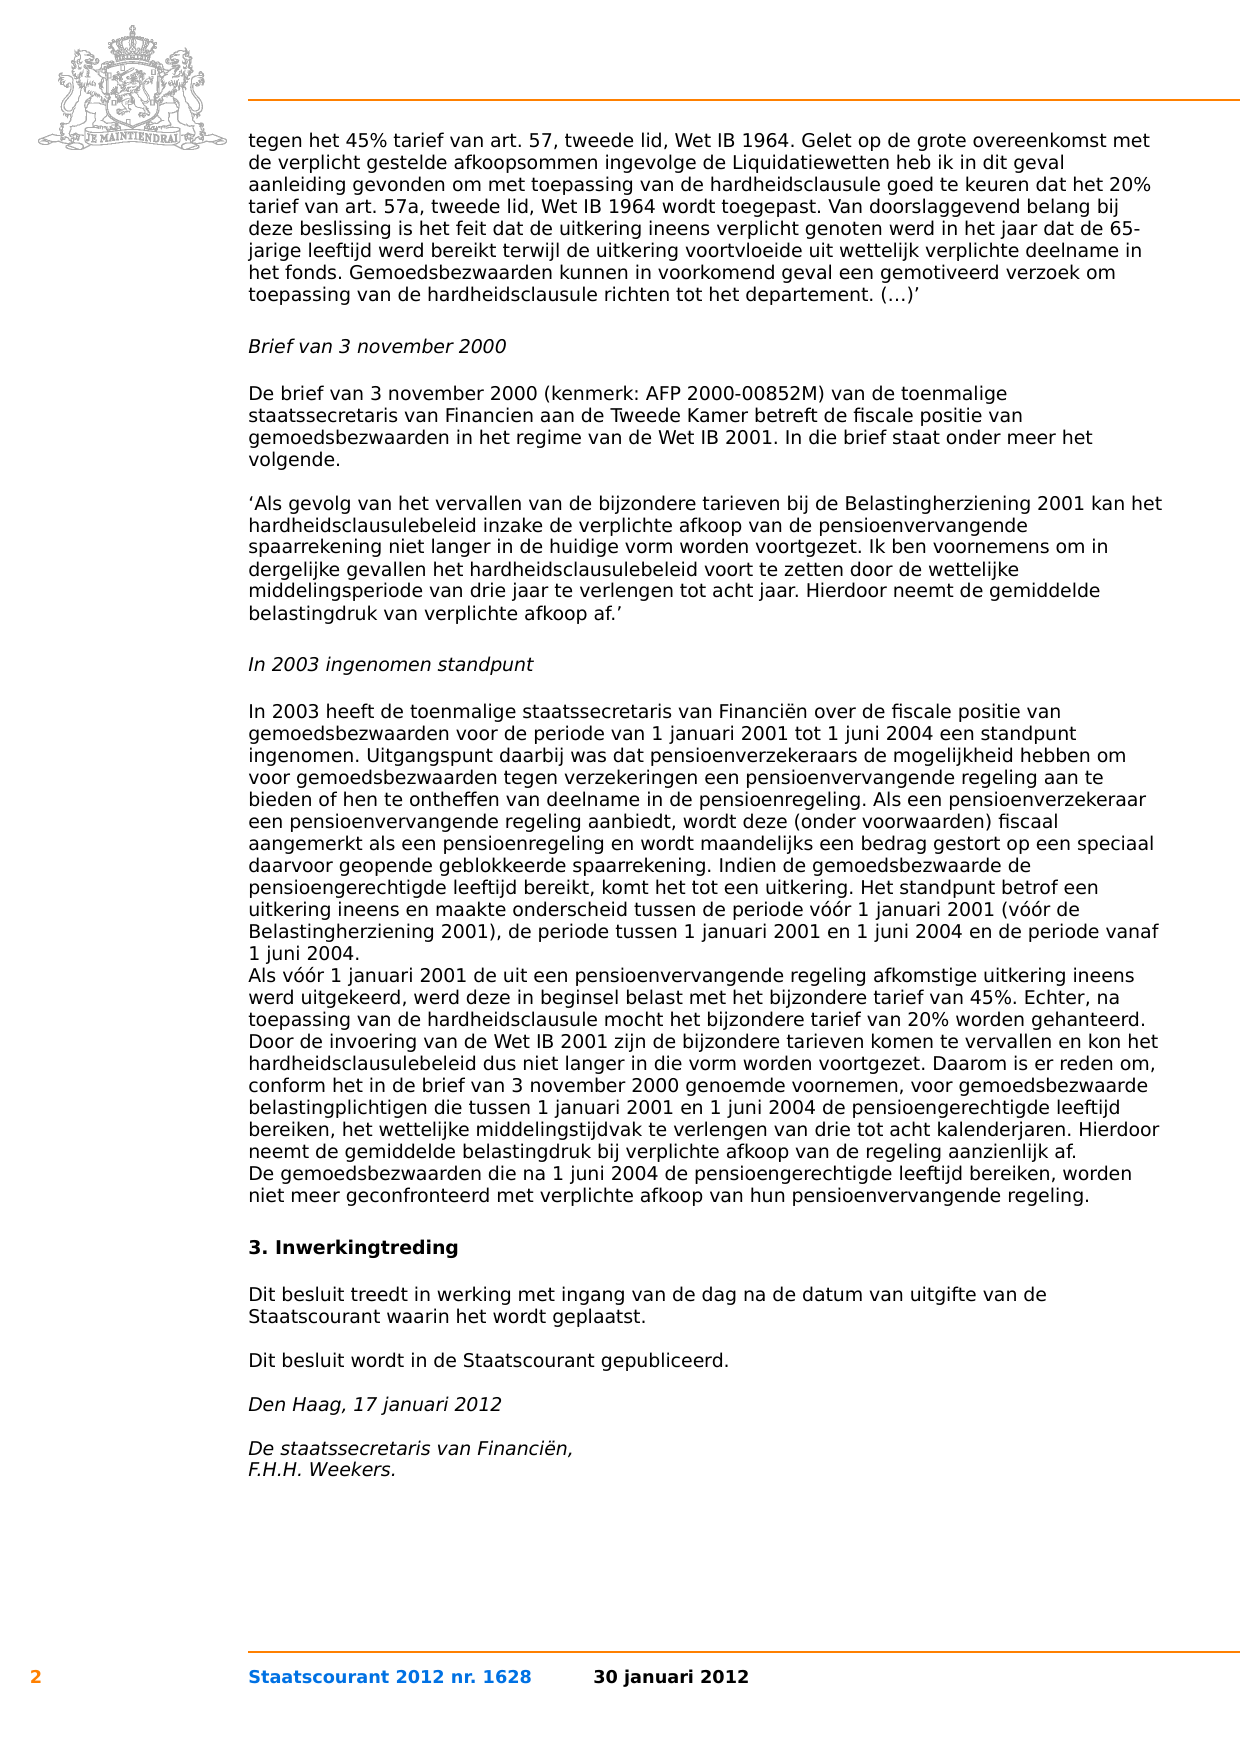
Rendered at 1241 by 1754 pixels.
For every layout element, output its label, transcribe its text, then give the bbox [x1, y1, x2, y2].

subtitle In 2003 ingenomen standpunt [248, 654, 1163, 676]
text De brief van 3 november 2000 (kenmerk: AFP 2000-00852M) van de toenmalige staatssecretaris van Financien aan de Tweede Kamer betreft de fiscale positie van gemoedsbezwaarden in het regime van de Wet IB 2001. In die brief staat onder meer het volgende. [248, 383, 1163, 471]
picture [38, 25, 227, 150]
subtitle 3. Inwerkingtreding [248, 1237, 1163, 1259]
text In 2003 heeft de toenmalige staatssecretaris van Financiën over de fiscale positie van gemoedsbezwaarden voor de periode van 1 januari 2001 tot 1 juni 2004 een standpunt ingenomen. Uitgangspunt daarbij was dat pensioenverzekeraars de mogelijkheid hebben om voor gemoedsbezwaarden tegen verzekeringen een pensioenvervangende regeling aan te bieden of hen te ontheffen van deelname in de pensioenregeling. Als een pensioenverzekeraar een pensioenvervangende regeling aanbiedt, wordt deze (onder voorwaarden) fiscaal aangemerkt als een pensioenregeling en wordt maandelijks een bedrag gestort op een speciaal daarvoor geopende geblokkeerde spaarrekening. Indien de gemoedsbezwaarde de pensioengerechtigde leeftijd bereikt, komt het tot een uitkering. Het standpunt betrof een uitkering ineens en maakte onderscheid tussen de periode vóór 1 januari 2001 (vóór de Belastingherziening 2001), de periode tussen 1 januari 2001 en 1 juni 2004 en de periode vanaf 1 juni 2004. [248, 701, 1163, 965]
text De gemoedsbezwaarden die na 1 juni 2004 de pensioengerechtigde leeftijd bereiken, worden niet meer geconfronteerd met verplichte afkoop van hun pensioenvervangende regeling. [248, 1163, 1163, 1207]
text Door de invoering van de Wet IB 2001 zijn de bijzondere tarieven komen te vervallen en kon het hardheidsclausulebeleid dus niet langer in die vorm worden voortgezet. Daarom is er reden om, conform het in de brief van 3 november 2000 genoemde voornemen, voor gemoedsbezwaarde belastingplichtigen die tussen 1 januari 2001 en 1 juni 2004 de pensioengerechtigde leeftijd bereiken, het wettelijke middelingstijdvak te verlengen van drie tot acht kalenderjaren. Hierdoor neemt de gemiddelde belastingdruk bij verplichte afkoop van de regeling aanzienlijk af. [248, 1031, 1163, 1163]
text De staatssecretaris van Financiën, F.H.H. Weekers. [248, 1437, 1163, 1481]
text Den Haag, 17 januari 2012 [248, 1393, 1163, 1416]
text Dit besluit treedt in werking met ingang van de dag na de datum van uitgifte van de Staatscourant waarin het wordt geplaatst. [248, 1284, 1163, 1328]
text ‘Als gevolg van het vervallen van de bijzondere tarieven bij de Belastingherziening 2001 kan het hardheidsclausulebeleid inzake de verplichte afkoop van de pensioenvervangende spaarrekening niet langer in de huidige vorm worden voortgezet. Ik ben voornemens om in dergelijke gevallen het hardheidsclausulebeleid voort te zetten door de wettelijke middelingsperiode van drie jaar te verlengen tot acht jaar. Hierdoor neemt de gemiddelde belastingdruk van verplichte afkoop af.’ [248, 492, 1163, 624]
subtitle Brief van 3 november 2000 [248, 336, 1163, 358]
text tegen het 45% tarief van art. 57, tweede lid, Wet IB 1964. Gelet op de grote overeenkomst met de verplicht gestelde afkoopsommen ingevolge de Liquidatiewetten heb ik in dit geval aanleiding gevonden om met toepassing van de hardheidsclausule goed te keuren dat het 20% tarief van art. 57a, tweede lid, Wet IB 1964 wordt toegepast. Van doorslaggevend belang bij deze beslissing is het feit dat de uitkering ineens verplicht genoten werd in het jaar dat de 65-jarige leeftijd werd bereikt terwijl de uitkering voortvloeide uit wettelijk verplichte deelname in het fonds. Gemoedsbezwaarden kunnen in voorkomend geval een gemotiveerd verzoek om toepassing van de hardheidsclausule richten tot het departement. (…)’ [248, 130, 1163, 306]
text Als vóór 1 januari 2001 de uit een pensioenvervangende regeling afkomstige uitkering ineens werd uitgekeerd, werd deze in beginsel belast met het bijzondere tarief van 45%. Echter, na toepassing van de hardheidsclausule mocht het bijzondere tarief van 20% worden gehanteerd. [248, 965, 1163, 1031]
text Dit besluit wordt in de Staatscourant gepubliceerd. [248, 1350, 1163, 1372]
